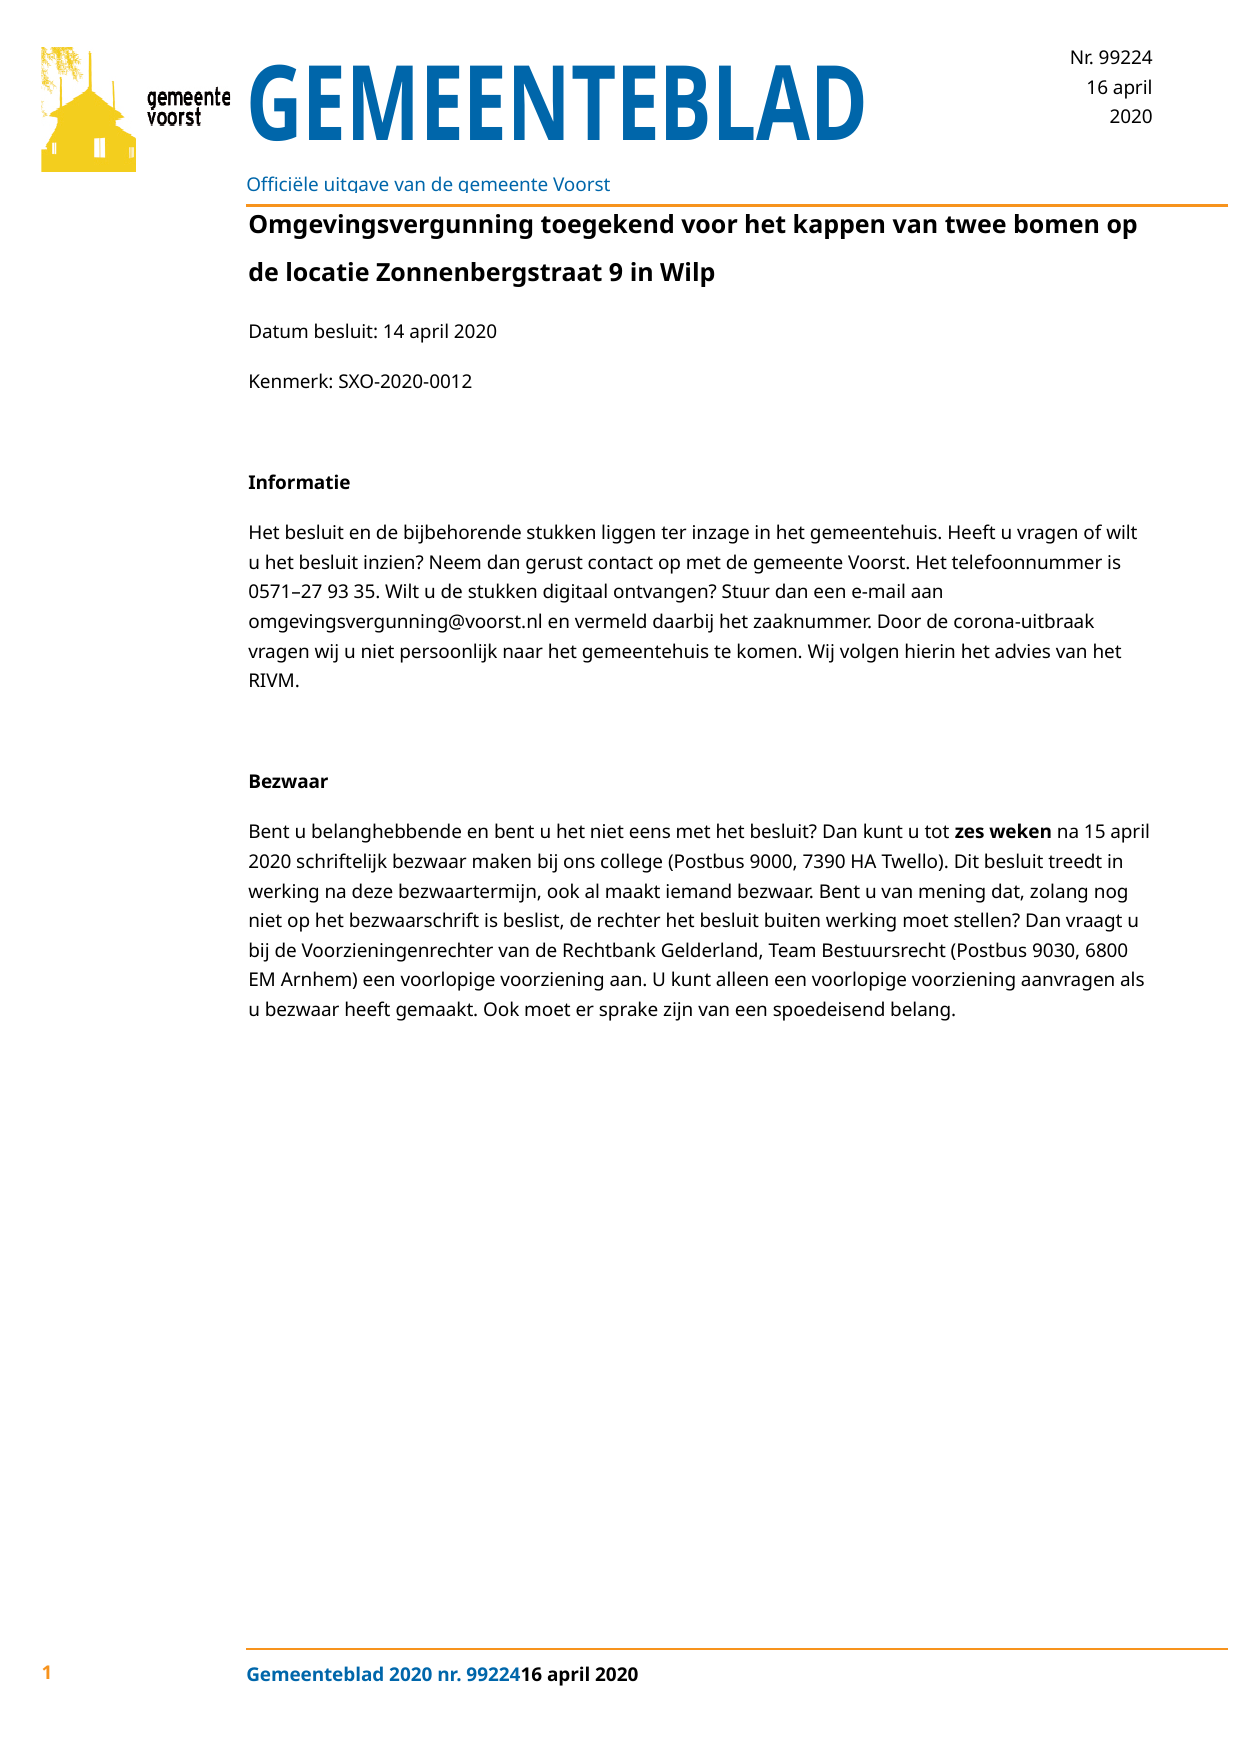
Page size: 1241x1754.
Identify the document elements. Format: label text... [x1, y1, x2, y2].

text Datum besluit: 14 april 2020 [248, 318, 1152, 344]
text Bent u belanghebbende en bent u het niet eens met het besluit? Dan kunt u tot zes weken na 15 april 2020 schriftelijk bezwaar maken bij ons college (Postbus 9000, 7390 HA Twello). Dit besluit treedt in werking na deze bezwaartermijn, ook al maakt iemand bezwaar. Bent u van mening dat, zolang nog niet op het bezwaarschrift is beslist, de rechter het besluit buiten werking moet stellen? Dan vraagt u bij de Voorzieningenrechter van de Rechtbank Gelderland, Team Bestuursrecht (Postbus 9030, 6800 EM Arnhem) een voorlopige voorziening aan. U kunt alleen een voorlopige voorziening aanvragen als u bezwaar heeft gemaakt. Ook moet er sprake zijn van een spoedeisend belang. [248, 819, 1152, 1022]
text Omgevingsvergunning toegekend voor het kappen van twee bomen op de locatie Zonnenbergstraat 9 in Wilp [248, 207, 1152, 288]
text Bezwaar [248, 768, 1152, 794]
picture [41, 47, 231, 172]
text Het besluit en de bijbehorende stukken liggen ter inzage in het gemeentehuis. Heeft u vragen of wilt u het besluit inzien? Neem dan gerust contact op met de gemeente Voorst. Het telefoonnummer is 0571–27 93 35. Wilt u de stukken digitaal ontvangen? Stuur dan een e-mail aan omgevingsvergunning@voorst.nl en vermeld daarbij het zaaknummer. Door de corona-uitbraak vragen wij u niet persoonlijk naar het gemeentehuis te komen. Wij volgen hierin het advies van het RIVM. [248, 519, 1152, 693]
text Kenmerk: SXO-2020-0012 [248, 368, 1152, 394]
text Informatie [248, 469, 1152, 495]
